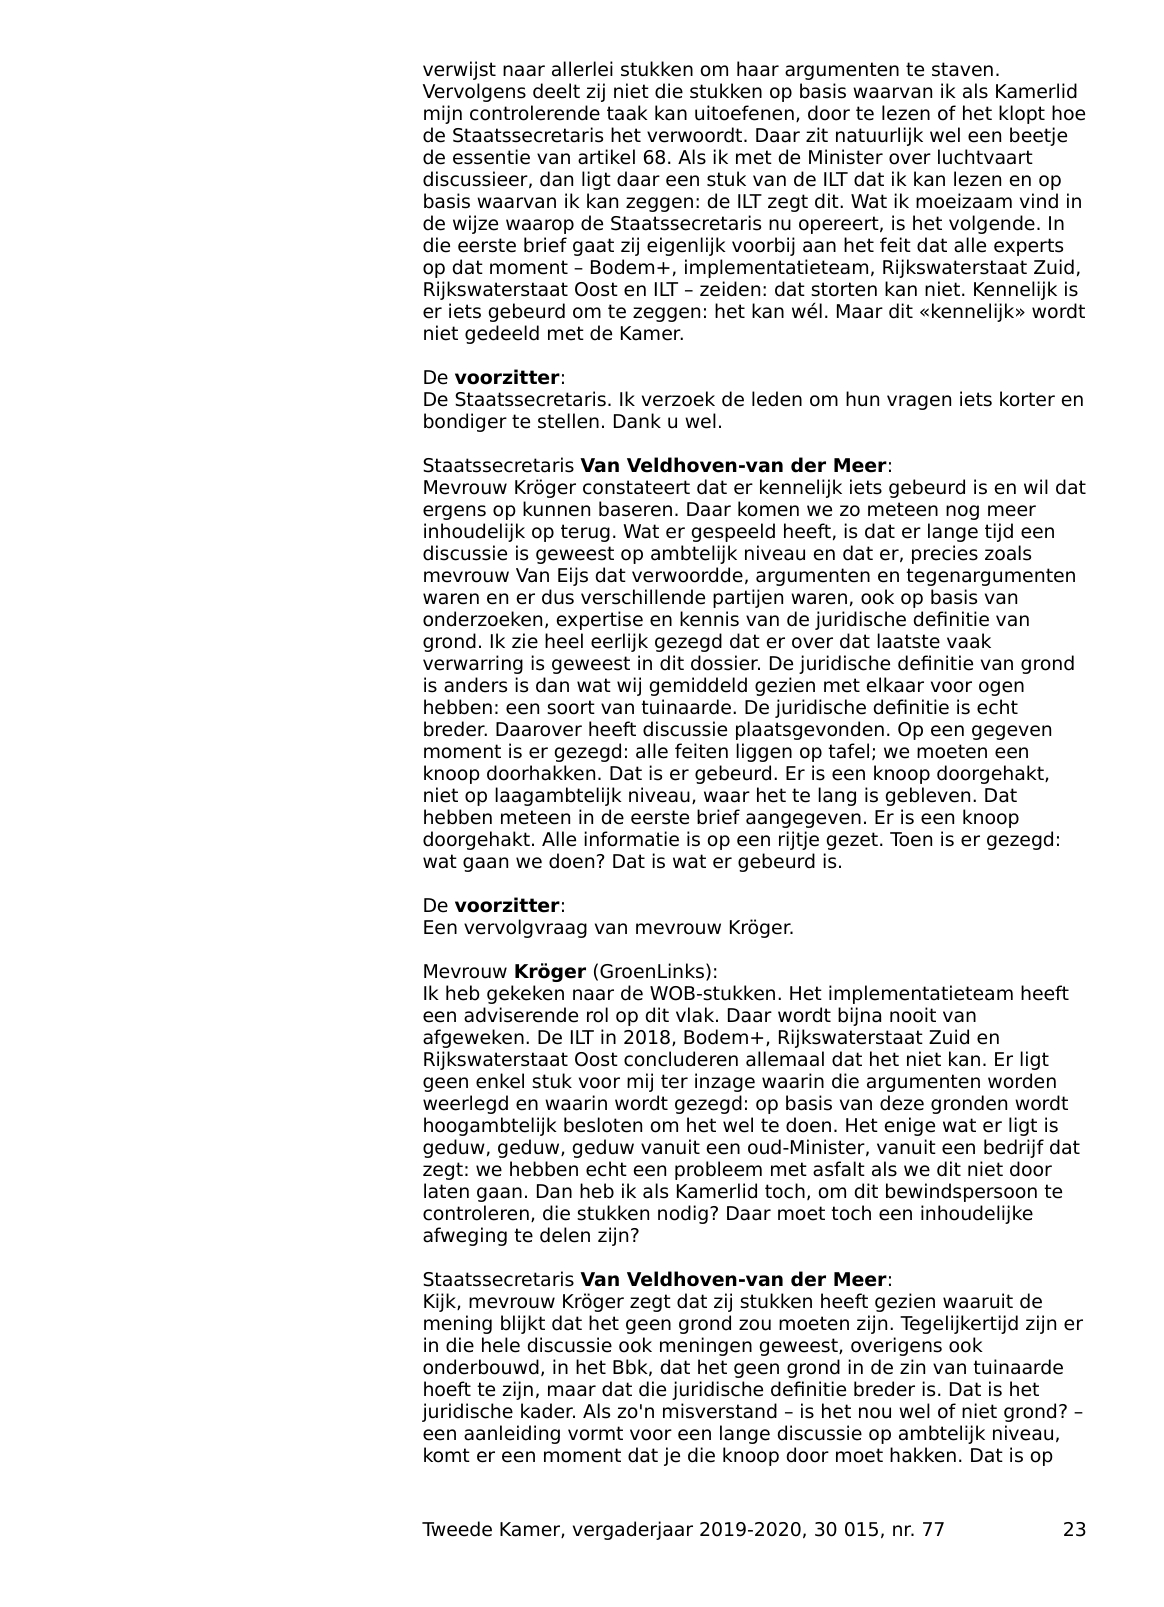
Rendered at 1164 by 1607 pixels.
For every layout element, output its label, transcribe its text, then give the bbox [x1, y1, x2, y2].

text Mevrouw Kröger (GroenLinks): [422, 961, 1087, 983]
text Ik heb gekeken naar de WOB-stukken. Het implementatieteam heeft een adviserende rol op dit vlak. Daar wordt bijna nooit van afgeweken. De ILT in 2018, Bodem+, Rijkswaterstaat Zuid en Rijkswaterstaat Oost concluderen allemaal dat het niet kan. Er ligt geen enkel stuk voor mij ter inzage waarin die argumenten worden weerlegd en waarin wordt gezegd: op basis van deze gronden wordt hoogambtelijk besloten om het wel te doen. Het enige wat er ligt is geduw, geduw, geduw vanuit een oud-Minister, vanuit een bedrijf dat zegt: we hebben echt een probleem met asfalt als we dit niet door laten gaan. Dan heb ik als Kamerlid toch, om dit bewindspersoon te controleren, die stukken nodig? Daar moet toch een inhoudelijke afweging te delen zijn? [422, 983, 1087, 1247]
text verwijst naar allerlei stukken om haar argumenten te staven. Vervolgens deelt zij niet die stukken op basis waarvan ik als Kamerlid mijn controlerende taak kan uitoefenen, door te lezen of het klopt hoe de Staatssecretaris het verwoordt. Daar zit natuurlijk wel een beetje de essentie van artikel 68. Als ik met de Minister over luchtvaart discussieer, dan ligt daar een stuk van de ILT dat ik kan lezen en op basis waarvan ik kan zeggen: de ILT zegt dit. Wat ik moeizaam vind in de wijze waarop de Staatssecretaris nu opereert, is het volgende. In die eerste brief gaat zij eigenlijk voorbij aan het feit dat alle experts op dat moment – Bodem+, implementatieteam, Rijkswaterstaat Zuid, Rijkswaterstaat Oost en ILT – zeiden: dat storten kan niet. Kennelijk is er iets gebeurd om te zeggen: het kan wél. Maar dit «kennelijk» wordt niet gedeeld met de Kamer. [422, 59, 1087, 345]
text Mevrouw Kröger constateert dat er kennelijk iets gebeurd is en wil dat ergens op kunnen baseren. Daar komen we zo meteen nog meer inhoudelijk op terug. Wat er gespeeld heeft, is dat er lange tijd een discussie is geweest op ambtelijk niveau en dat er, precies zoals mevrouw Van Eijs dat verwoordde, argumenten en tegenargumenten waren en er dus verschillende partijen waren, ook op basis van onderzoeken, expertise en kennis van de juridische definitie van grond. Ik zie heel eerlijk gezegd dat er over dat laatste vaak verwarring is geweest in dit dossier. De juridische definitie van grond is anders is dan wat wij gemiddeld gezien met elkaar voor ogen hebben: een soort van tuinaarde. De juridische definitie is echt breder. Daarover heeft discussie plaatsgevonden. Op een gegeven moment is er gezegd: alle feiten liggen op tafel; we moeten een knoop doorhakken. Dat is er gebeurd. Er is een knoop doorgehakt, niet op laagambtelijk niveau, waar het te lang is gebleven. Dat hebben meteen in de eerste brief aangegeven. Er is een knoop doorgehakt. Alle informatie is op een rijtje gezet. Toen is er gezegd: wat gaan we doen? Dat is wat er gebeurd is. [422, 477, 1087, 873]
text Kijk, mevrouw Kröger zegt dat zij stukken heeft gezien waaruit de mening blijkt dat het geen grond zou moeten zijn. Tegelijkertijd zijn er in die hele discussie ook meningen geweest, overigens ook onderbouwd, in het Bbk, dat het geen grond in de zin van tuinaarde hoeft te zijn, maar dat die juridische definitie breder is. Dat is het juridische kader. Als zo'n misverstand – is het nou wel of niet grond? – een aanleiding vormt voor een lange discussie op ambtelijk niveau, komt er een moment dat je die knoop door moet hakken. Dat is op [422, 1291, 1087, 1467]
text Een vervolgvraag van mevrouw Kröger. [422, 917, 1087, 939]
text De voorzitter: [422, 895, 1087, 917]
text Staatssecretaris Van Veldhoven-van der Meer: [422, 455, 1087, 477]
text De Staatssecretaris. Ik verzoek de leden om hun vragen iets korter en bondiger te stellen. Dank u wel. [422, 389, 1087, 433]
text De voorzitter: [422, 367, 1087, 389]
text Staatssecretaris Van Veldhoven-van der Meer: [422, 1269, 1087, 1291]
